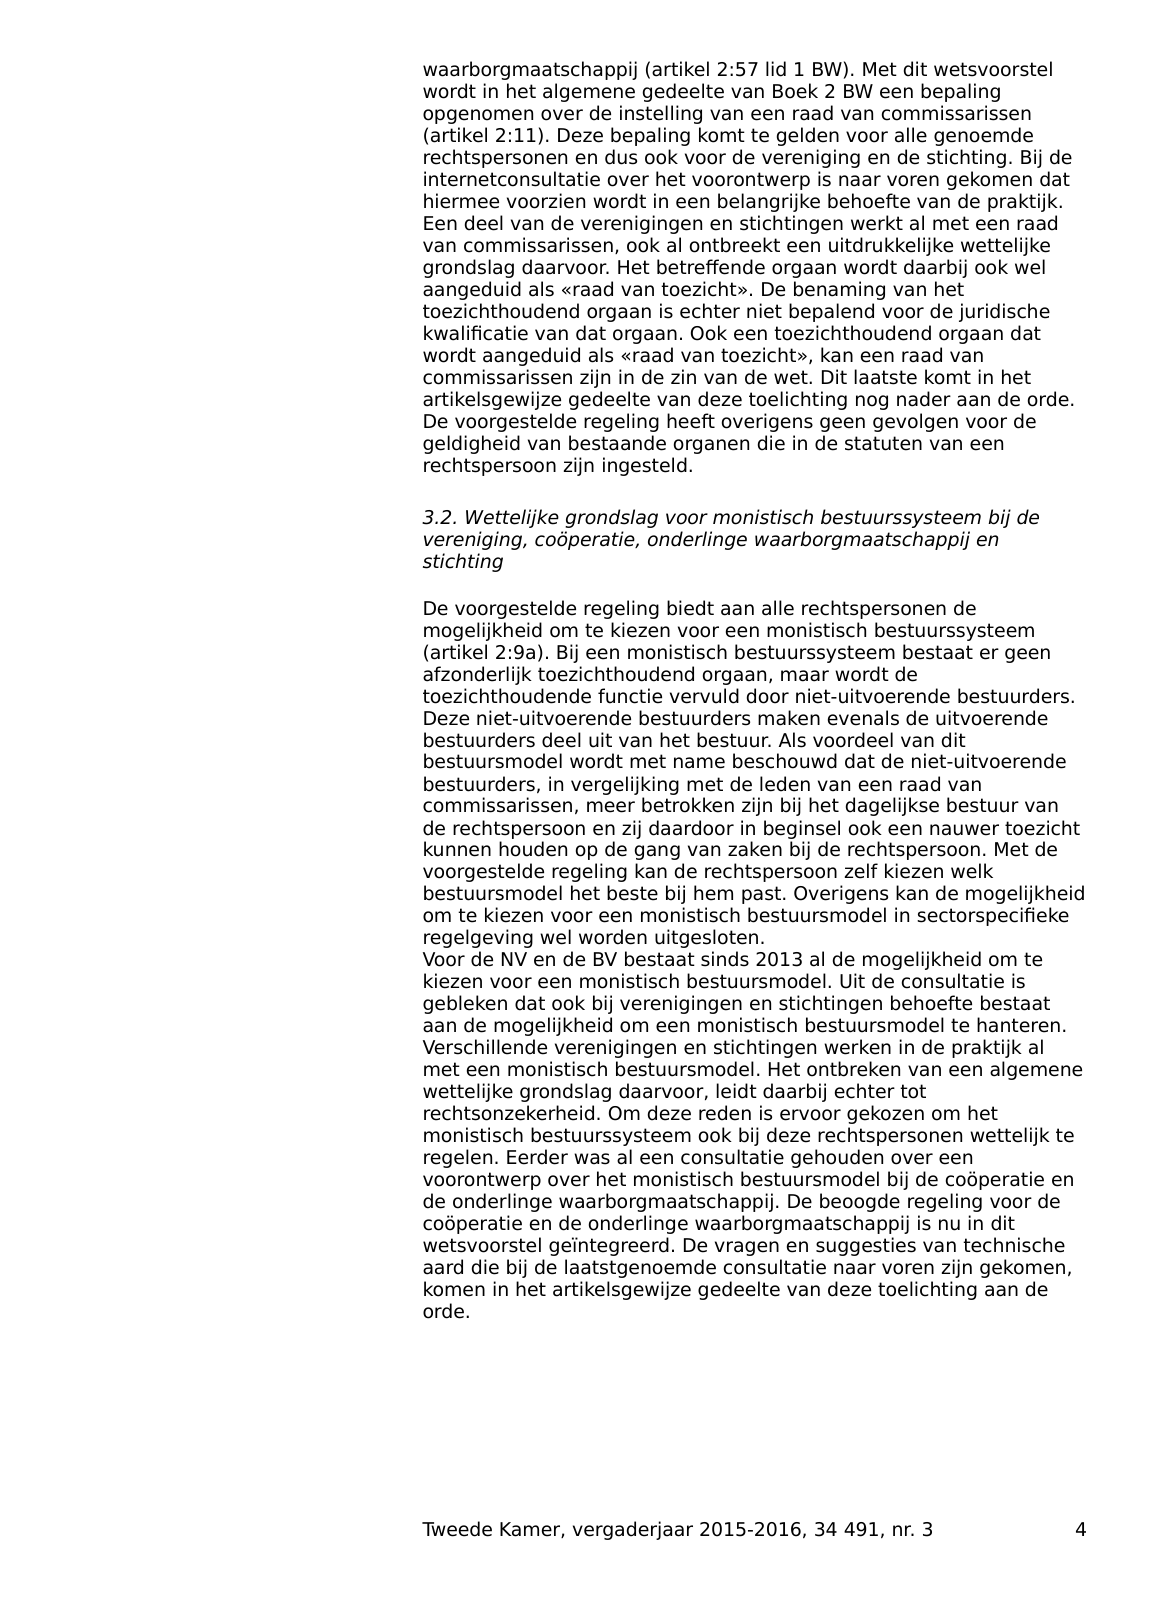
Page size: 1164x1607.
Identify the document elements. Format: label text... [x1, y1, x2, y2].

text Een deel van de verenigingen en stichtingen werkt al met een raad van commissarissen, ook al ontbreekt een uitdrukkelijke wettelijke grondslag daarvoor. Het betreffende orgaan wordt daarbij ook wel aangeduid als «raad van toezicht». De benaming van het toezichthoudend orgaan is echter niet bepalend voor de juridische kwalificatie van dat orgaan. Ook een toezichthoudend orgaan dat wordt aangeduid als «raad van toezicht», kan een raad van commissarissen zijn in de zin van de wet. Dit laatste komt in het artikelsgewijze gedeelte van deze toelichting nog nader aan de orde. De voorgestelde regeling heeft overigens geen gevolgen voor de geldigheid van bestaande organen die in de statuten van een rechtspersoon zijn ingesteld. [422, 213, 1087, 477]
text waarborgmaatschappij (artikel 2:57 lid 1 BW). Met dit wetsvoorstel wordt in het algemene gedeelte van Boek 2 BW een bepaling opgenomen over de instelling van een raad van commissarissen (artikel 2:11). Deze bepaling komt te gelden voor alle genoemde rechtspersonen en dus ook voor de vereniging en de stichting. Bij de internetconsultatie over het voorontwerp is naar voren gekomen dat hiermee voorzien wordt in een belangrijke behoefte van de praktijk. [422, 59, 1087, 213]
subtitle 3.2. Wettelijke grondslag voor monistisch bestuurssysteem bij de vereniging, coöperatie, onderlinge waarborgmaatschappij en stichting [422, 507, 1087, 573]
text Voor de NV en de BV bestaat sinds 2013 al de mogelijkheid om te kiezen voor een monistisch bestuursmodel. Uit de consultatie is gebleken dat ook bij verenigingen en stichtingen behoefte bestaat aan de mogelijkheid om een monistisch bestuursmodel te hanteren. Verschillende verenigingen en stichtingen werken in de praktijk al met een monistisch bestuursmodel. Het ontbreken van een algemene wettelijke grondslag daarvoor, leidt daarbij echter tot rechtsonzekerheid. Om deze reden is ervoor gekozen om het monistisch bestuurssysteem ook bij deze rechtspersonen wettelijk te regelen. Eerder was al een consultatie gehouden over een voorontwerp over het monistisch bestuursmodel bij de coöperatie en de onderlinge waarborgmaatschappij. De beoogde regeling voor de coöperatie en de onderlinge waarborgmaatschappij is nu in dit wetsvoorstel geïntegreerd. De vragen en suggesties van technische aard die bij de laatstgenoemde consultatie naar voren zijn gekomen, komen in het artikelsgewijze gedeelte van deze toelichting aan de orde. [422, 949, 1087, 1323]
text De voorgestelde regeling biedt aan alle rechtspersonen de mogelijkheid om te kiezen voor een monistisch bestuurssysteem (artikel 2:9a). Bij een monistisch bestuurssysteem bestaat er geen afzonderlijk toezichthoudend orgaan, maar wordt de toezichthoudende functie vervuld door niet-uitvoerende bestuurders. Deze niet-uitvoerende bestuurders maken evenals de uitvoerende bestuurders deel uit van het bestuur. Als voordeel van dit bestuursmodel wordt met name beschouwd dat de niet-uitvoerende bestuurders, in vergelijking met de leden van een raad van commissarissen, meer betrokken zijn bij het dagelijkse bestuur van de rechtspersoon en zij daardoor in beginsel ook een nauwer toezicht kunnen houden op de gang van zaken bij de rechtspersoon. Met de voorgestelde regeling kan de rechtspersoon zelf kiezen welk bestuursmodel het beste bij hem past. Overigens kan de mogelijkheid om te kiezen voor een monistisch bestuursmodel in sectorspecifieke regelgeving wel worden uitgesloten. [422, 598, 1087, 949]
